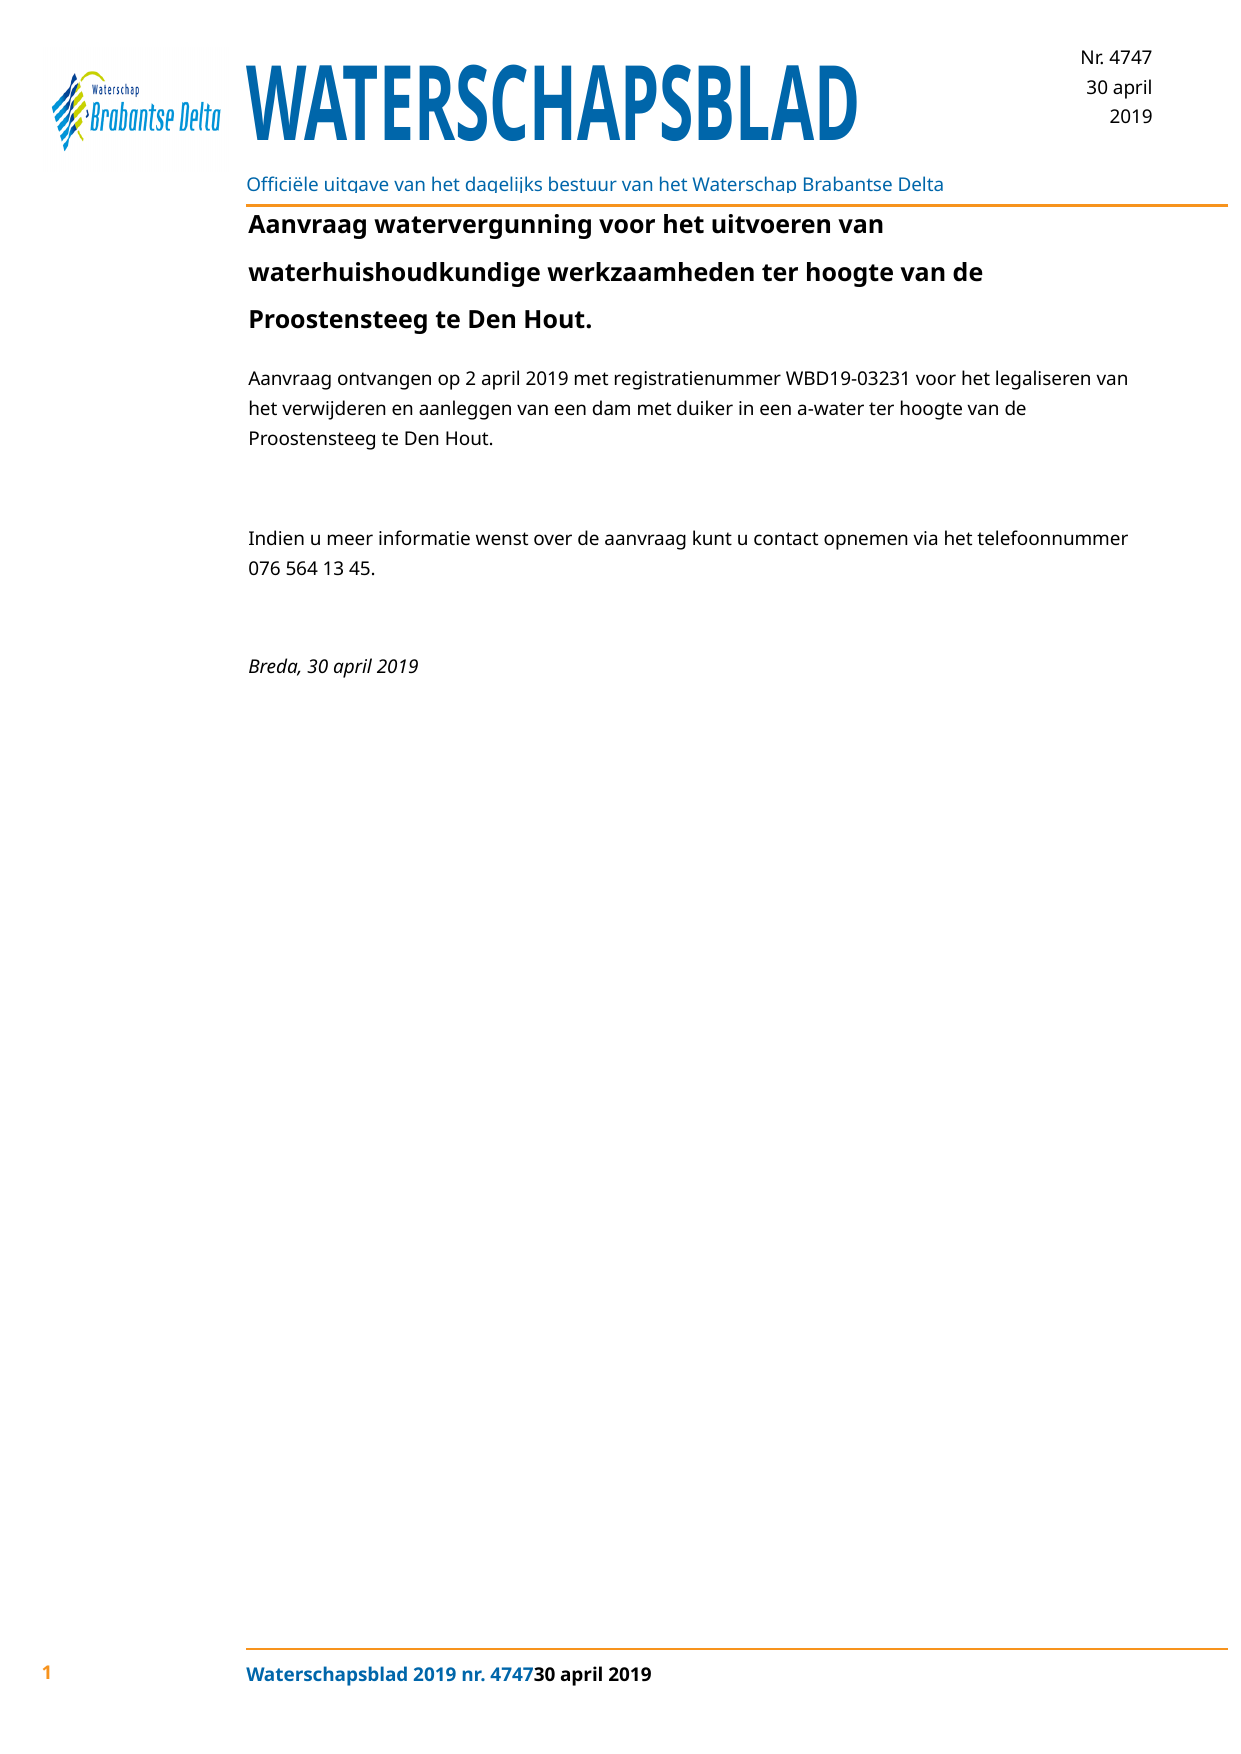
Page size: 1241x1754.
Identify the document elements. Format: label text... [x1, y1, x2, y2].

picture [41, 47, 231, 172]
text Aanvraag watervergunning voor het uitvoeren van waterhuishoudkundige werkzaamheden ter hoogte van de Proostensteeg te Den Hout. [248, 207, 1152, 336]
text Breda, 30 april 2019 [248, 653, 1152, 679]
text Aanvraag ontvangen op 2 april 2019 met registratienummer WBD19-03231 voor het legaliseren van het verwijderen en aanleggen van een dam met duiker in een a-water ter hoogte van de Proostensteeg te Den Hout. [248, 366, 1152, 450]
text Indien u meer informatie wenst over de aanvraag kunt u contact opnemen via het telefoonnummer 076 564 13 45. [248, 526, 1152, 581]
